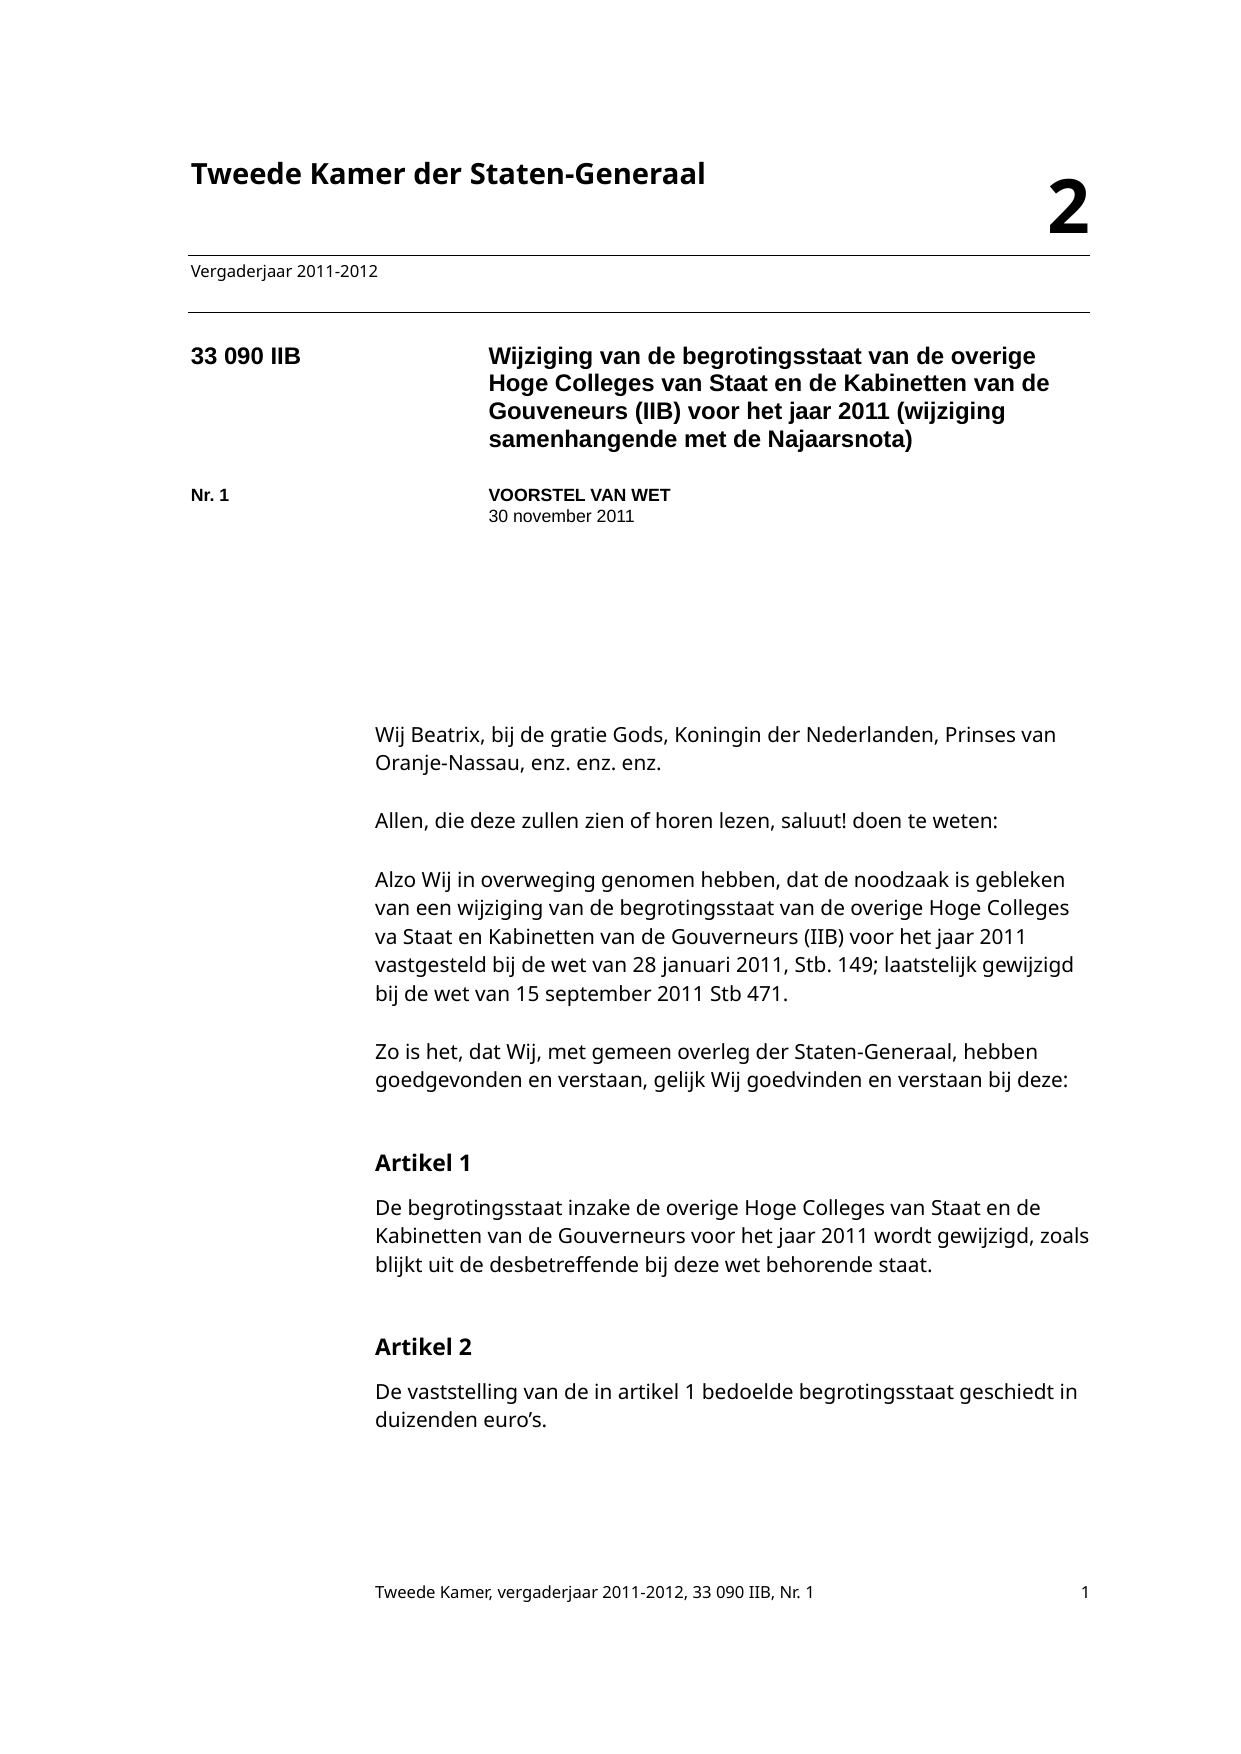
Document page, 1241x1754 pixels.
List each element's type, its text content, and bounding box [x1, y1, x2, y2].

table_cell [188, 313, 485, 339]
text De vaststelling van de in artikel 1 bedoelde begrotingsstaat geschiedt in duizenden euro’s. [375, 1377, 1090, 1434]
subtitle Artikel 1 [375, 1147, 1090, 1178]
text Allen, die deze zullen zien of horen lezen, saluut! doen te weten: [375, 807, 1090, 835]
text Wij Beatrix, bij de gratie Gods, Koningin der Nederlanden, Prinses van Oranje-Nassau, enz. enz. enz. [375, 720, 1090, 777]
text Alzo Wij in overweging genomen hebben, dat de noodzaak is gebleken van een wijziging van de begrotingsstaat van de overige Hoge Colleges va Staat en Kabinetten van de Gouverneurs (IIB) voor het jaar 2011 vastgesteld bij de wet van 28 januari 2011, Stb. 149; laatstelijk gewijzigd bij de wet van 15 september 2011 Stb 471. [375, 865, 1090, 1007]
table_cell [485, 256, 1090, 312]
text Zo is het, dat Wij, met gemeen overleg der Staten-Generaal, hebben goedgevonden en verstaan, gelijk Wij goedvinden en verstaan bij deze: [375, 1037, 1090, 1094]
table_cell VOORSTEL VAN WET 30 november 2011 [485, 482, 1090, 601]
text De begrotingsstaat inzake de overige Hoge Colleges van Staat en de Kabinetten van de Gouverneurs voor het jaar 2011 wordt gewijzigd, zoals blijkt uit de desbetreffende bij deze wet behorende staat. [375, 1193, 1090, 1278]
subtitle Artikel 2 [375, 1331, 1090, 1362]
table_cell 33 090 IIB [188, 339, 485, 482]
table_cell Nr. 1 [188, 482, 485, 601]
table_cell Vergaderjaar 2011-2012 [188, 256, 485, 312]
table_cell [485, 313, 1090, 339]
table_header Tweede Kamer der Staten-Generaal [188, 150, 909, 255]
table_cell Wijziging van de begrotingsstaat van de overige Hoge Colleges van Staat en de Kabinetten van de Gouveneurs (IIB) voor het jaar 2011 (wijziging samenhangende met de Najaarsnota) [485, 339, 1090, 482]
table_header 2 [910, 150, 1090, 255]
